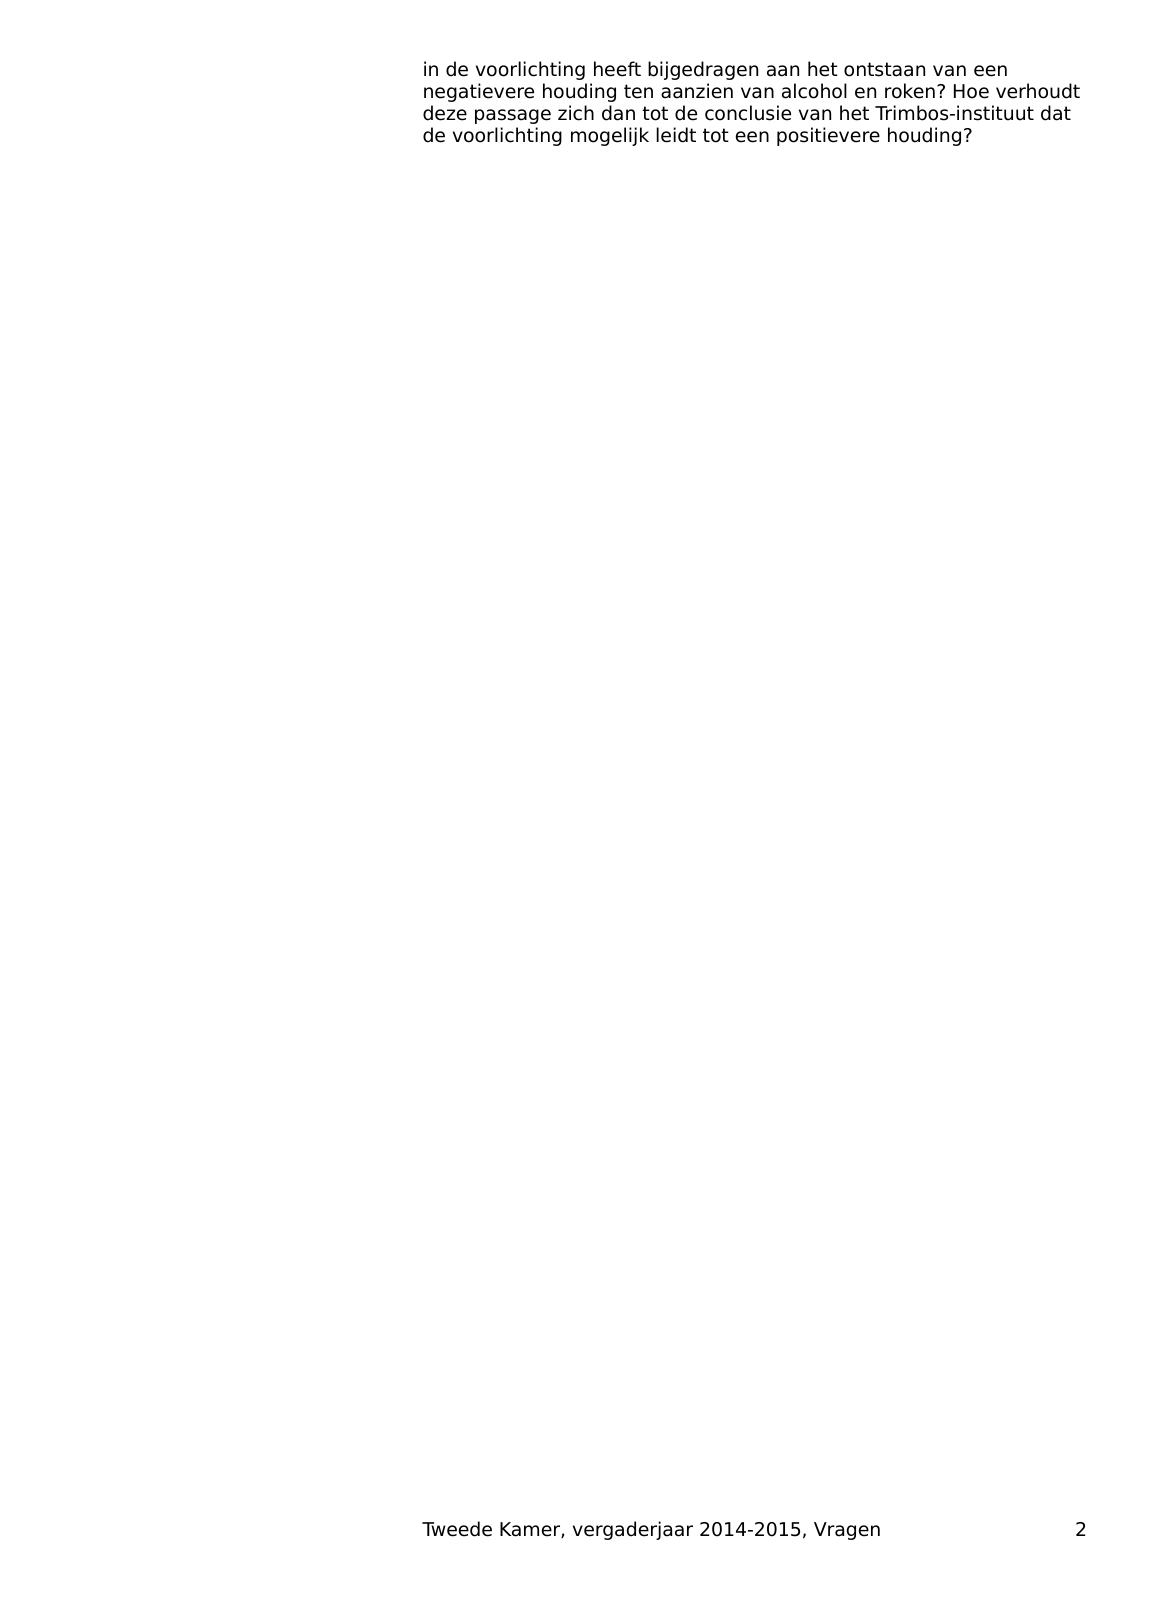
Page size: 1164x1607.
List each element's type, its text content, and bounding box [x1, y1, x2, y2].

text in de voorlichting heeft bijgedragen aan het ontstaan van een negatievere houding ten aanzien van alcohol en roken? Hoe verhoudt deze passage zich dan tot de conclusie van het Trimbos-instituut dat de voorlichting mogelijk leidt tot een positievere houding? [422, 59, 1087, 147]
